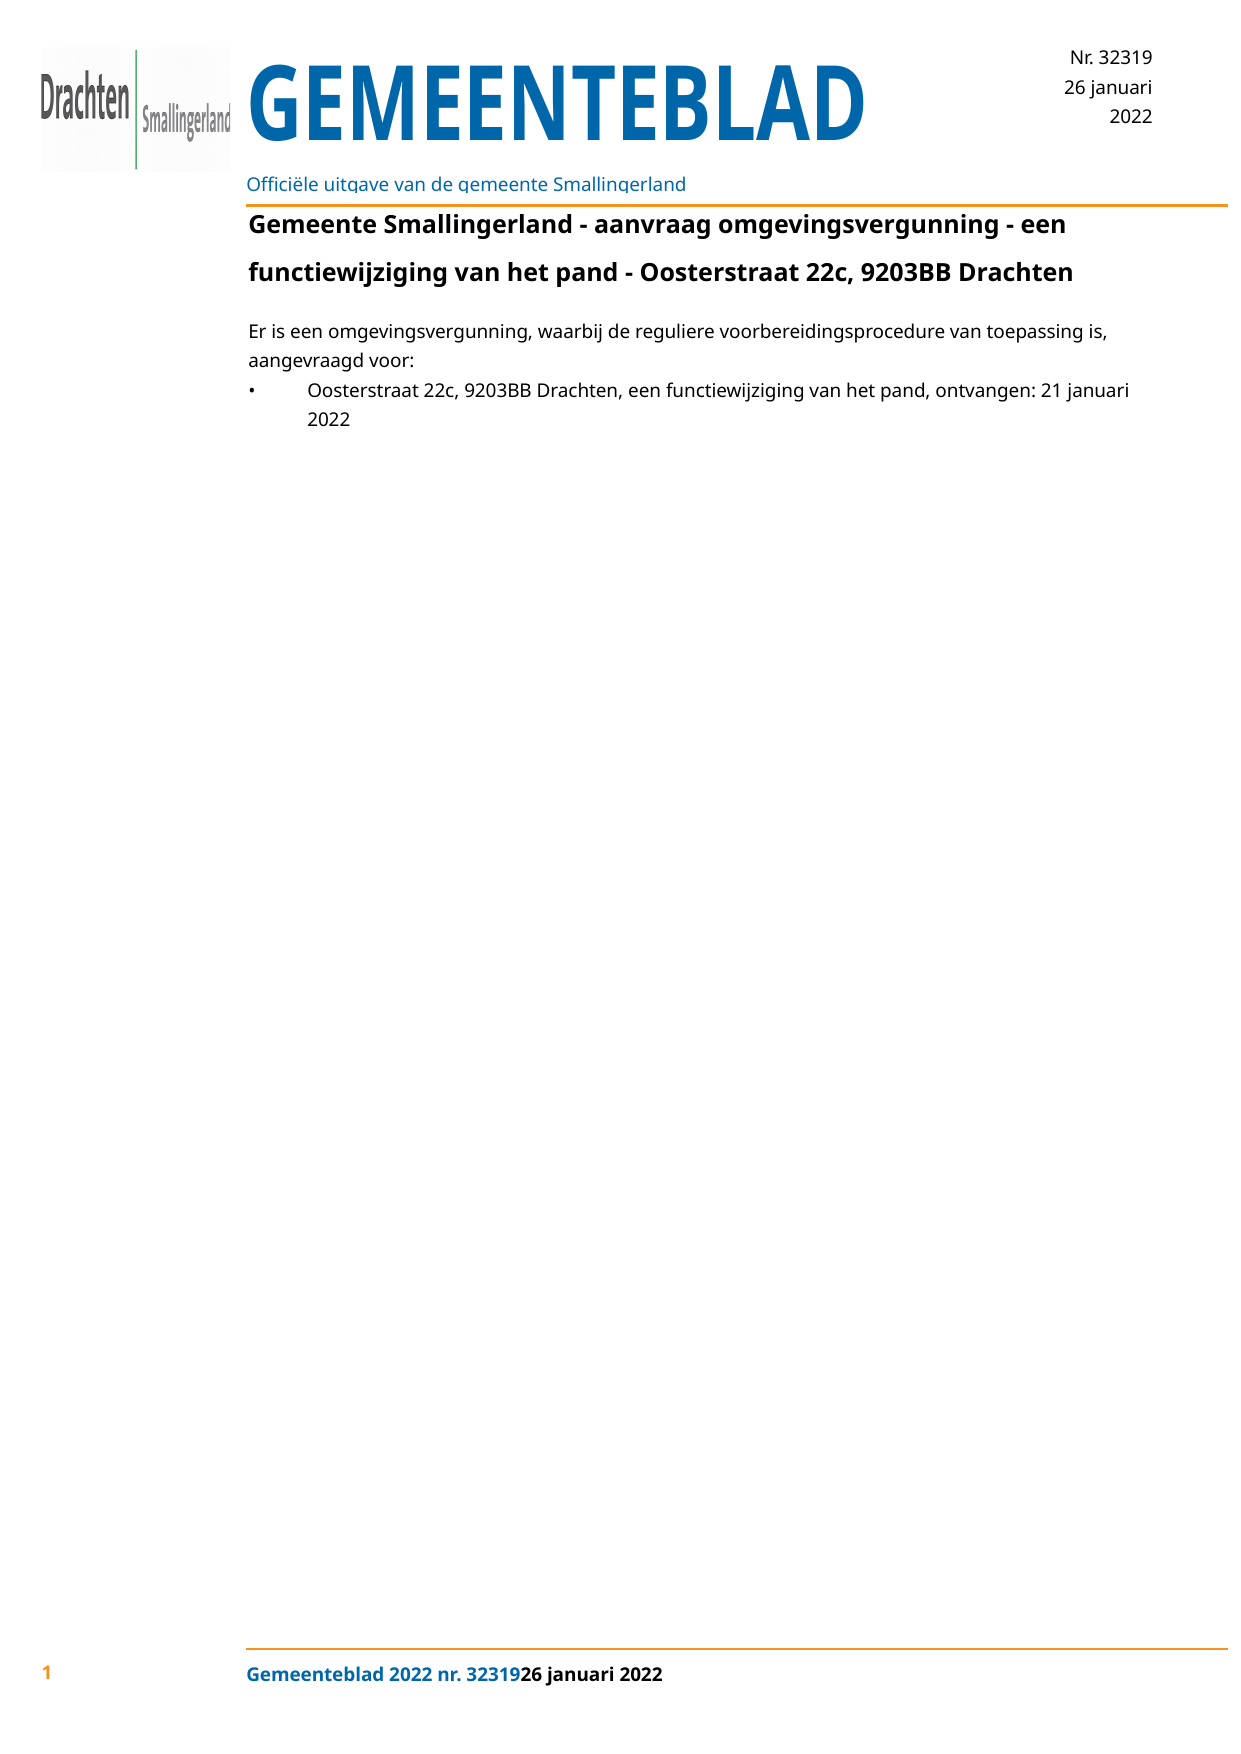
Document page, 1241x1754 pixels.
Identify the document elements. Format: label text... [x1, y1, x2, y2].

text Gemeente Smallingerland - aanvraag omgevingsvergunning - een functiewijziging van het pand - Oosterstraat 22c, 9203BB Drachten [248, 207, 1152, 288]
text Er is een omgevingsvergunning, waarbij de reguliere voorbereidingsprocedure van toepassing is, aangevraagd voor: [248, 318, 1152, 373]
picture [41, 47, 231, 172]
list Oosterstraat 22c, 9203BB Drachten, een functiewijziging van het pand, ontvangen: 21 januari 2022 [248, 377, 1152, 432]
